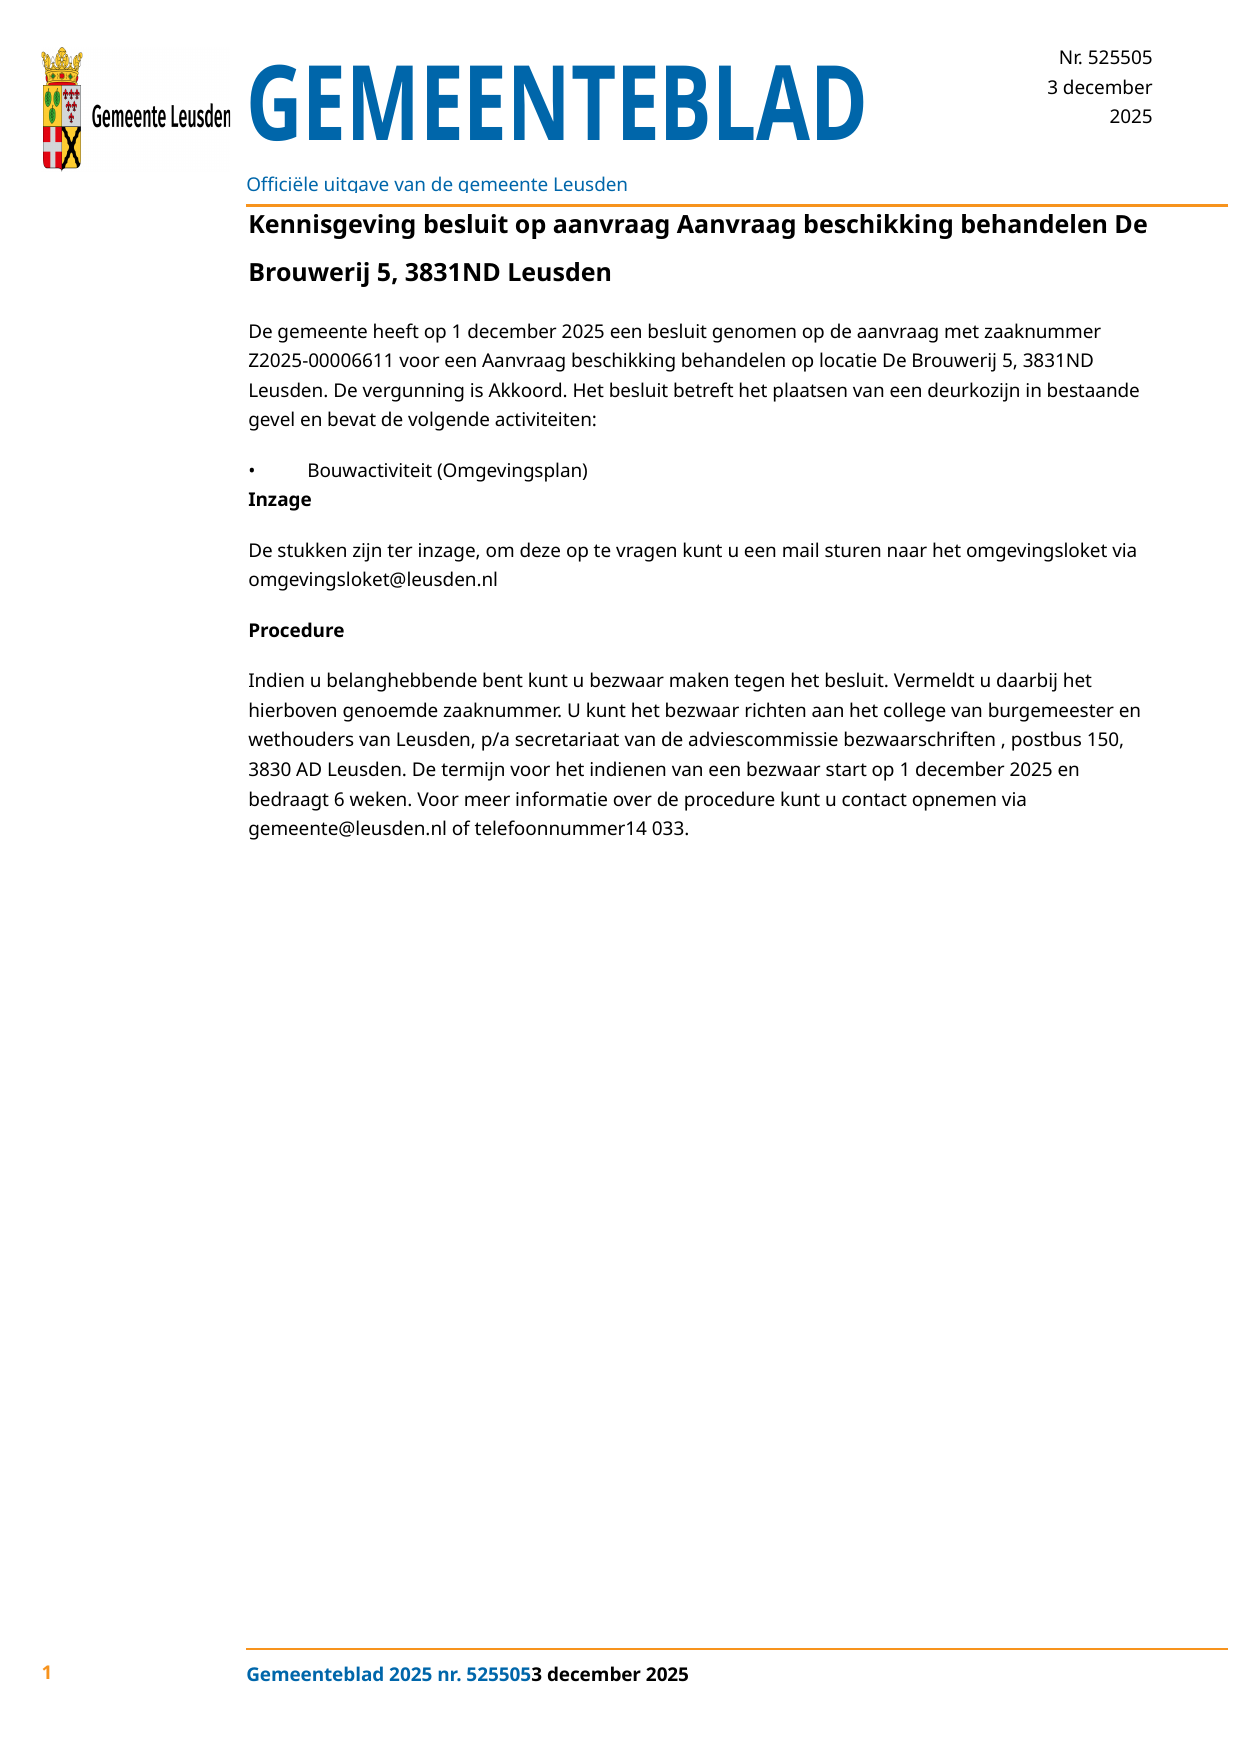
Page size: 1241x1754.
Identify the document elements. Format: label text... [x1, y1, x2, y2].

text Inzage [248, 487, 1152, 512]
text Indien u belanghebbende bent kunt u bezwaar maken tegen het besluit. Vermeldt u daarbij het hierboven genoemde zaaknummer. U kunt het bezwaar richten aan het college van burgemeester en wethouders van Leusden, p/a secretariaat van de adviescommissie bezwaarschriften , postbus 150, 3830 AD Leusden. De termijn voor het indienen van een bezwaar start op 1 december 2025 en bedraagt 6 weken. Voor meer informatie over de procedure kunt u contact opnemen via gemeente@leusden.nl of telefoonnummer14 033. [248, 667, 1152, 841]
text Procedure [248, 617, 1152, 643]
text De gemeente heeft op 1 december 2025 een besluit genomen op de aanvraag met zaaknummer Z2025-00006611 voor een Aanvraag beschikking behandelen op locatie De Brouwerij 5, 3831ND Leusden. De vergunning is Akkoord. Het besluit betreft het plaatsen van een deurkozijn in bestaande gevel en bevat de volgende activiteiten: [248, 318, 1152, 432]
list Bouwactiviteit (Omgevingsplan) [248, 457, 1152, 483]
text Kennisgeving besluit op aanvraag Aanvraag beschikking behandelen De Brouwerij 5, 3831ND Leusden [248, 207, 1152, 288]
picture [41, 47, 231, 172]
text De stukken zijn ter inzage, om deze op te vragen kunt u een mail sturen naar het omgevingsloket via omgevingsloket@leusden.nl [248, 537, 1152, 592]
